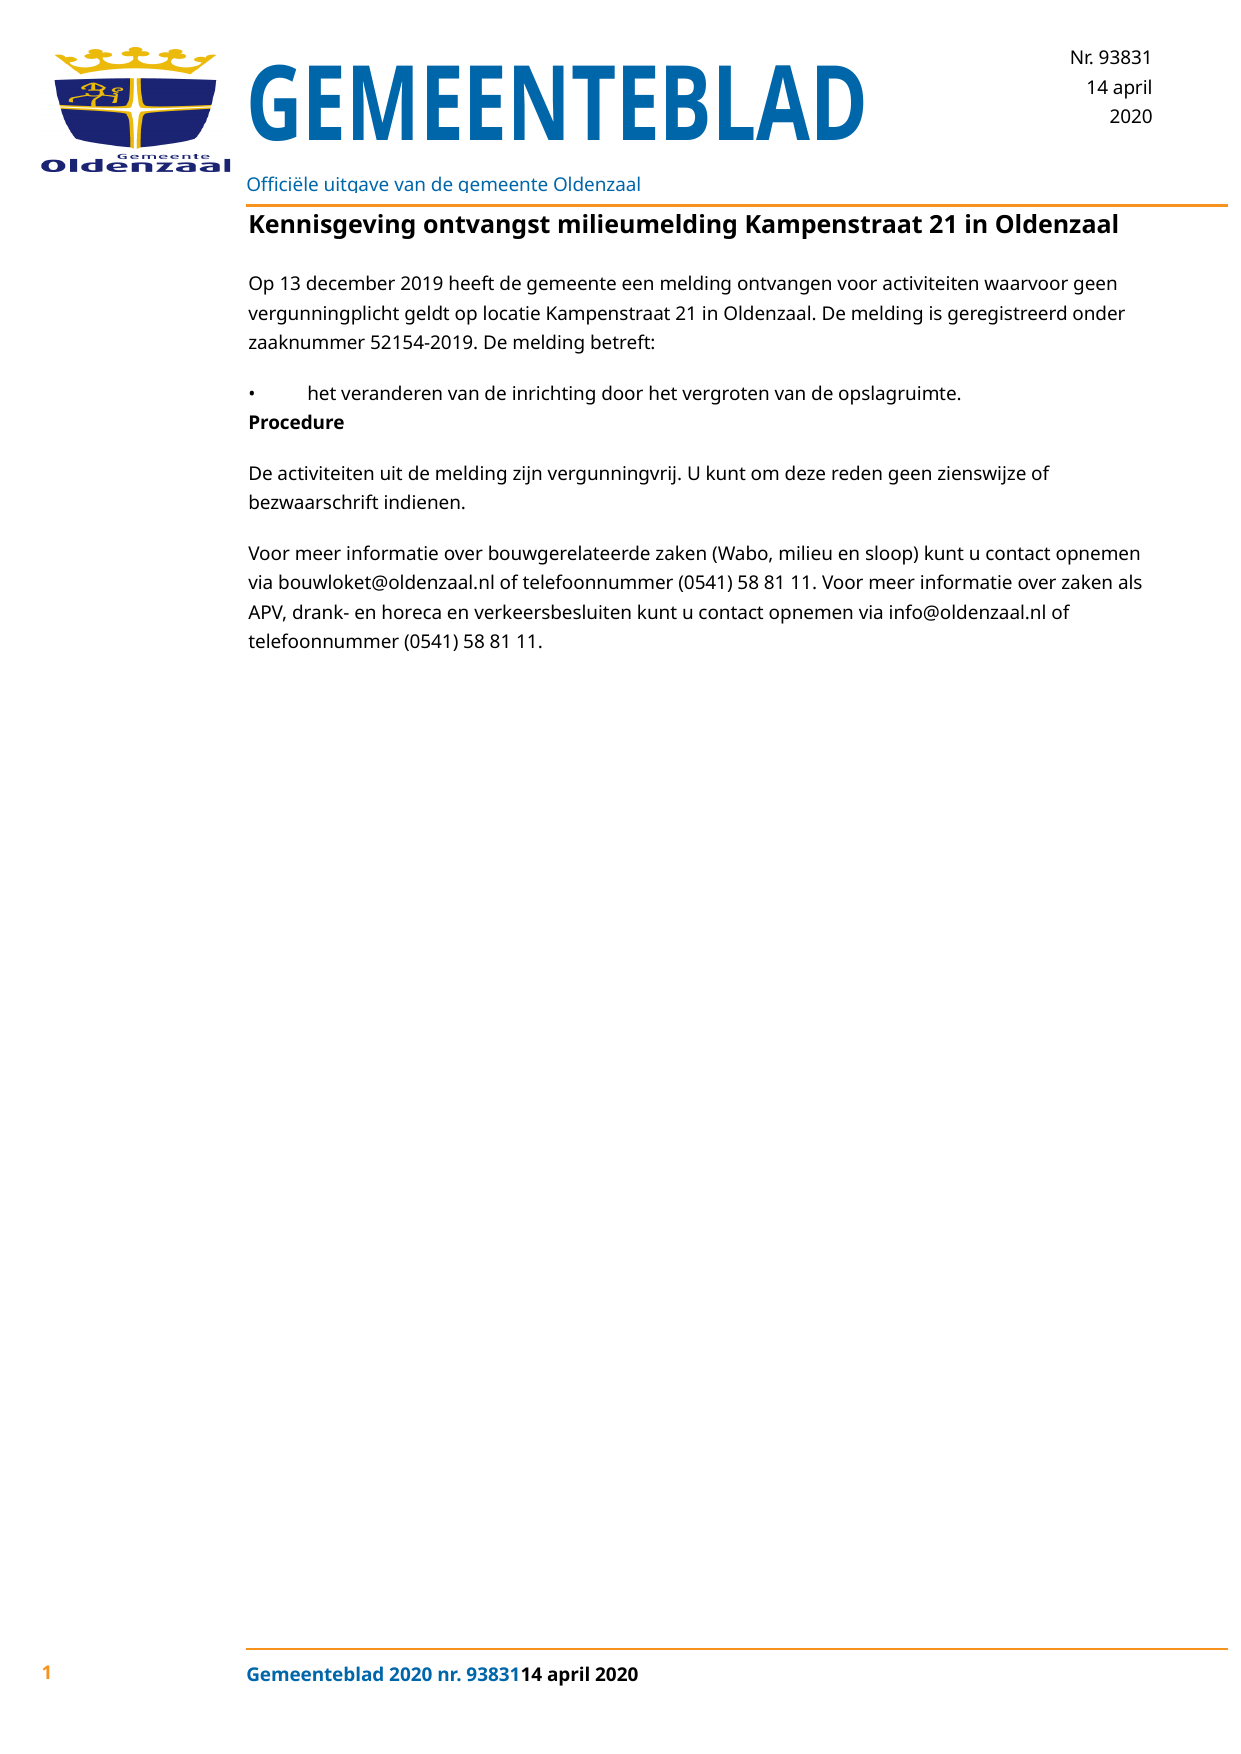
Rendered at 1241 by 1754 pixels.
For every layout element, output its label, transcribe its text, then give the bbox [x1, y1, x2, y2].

text Voor meer informatie over bouwgerelateerde zaken (Wabo, milieu en sloop) kunt u contact opnemen via bouwloket@oldenzaal.nl of telefoonnummer (0541) 58 81 11. Voor meer informatie over zaken als APV, drank- en horeca en verkeersbesluiten kunt u contact opnemen via info@oldenzaal.nl of telefoonnummer (0541) 58 81 11. [248, 540, 1152, 654]
list het veranderen van de inrichting door het vergroten van de opslagruimte. [248, 380, 1152, 406]
text De activiteiten uit de melding zijn vergunningvrij. U kunt om deze reden geen zienswijze of bezwaarschrift indienen. [248, 460, 1152, 515]
text Procedure [248, 409, 1152, 435]
picture [41, 47, 231, 172]
text Op 13 december 2019 heeft de gemeente een melding ontvangen voor activiteiten waarvoor geen vergunningplicht geldt op locatie Kampenstraat 21 in Oldenzaal. De melding is geregistreerd onder zaaknummer 52154-2019. De melding betreft: [248, 270, 1152, 355]
text Kennisgeving ontvangst milieumelding Kampenstraat 21 in Oldenzaal [248, 207, 1152, 241]
